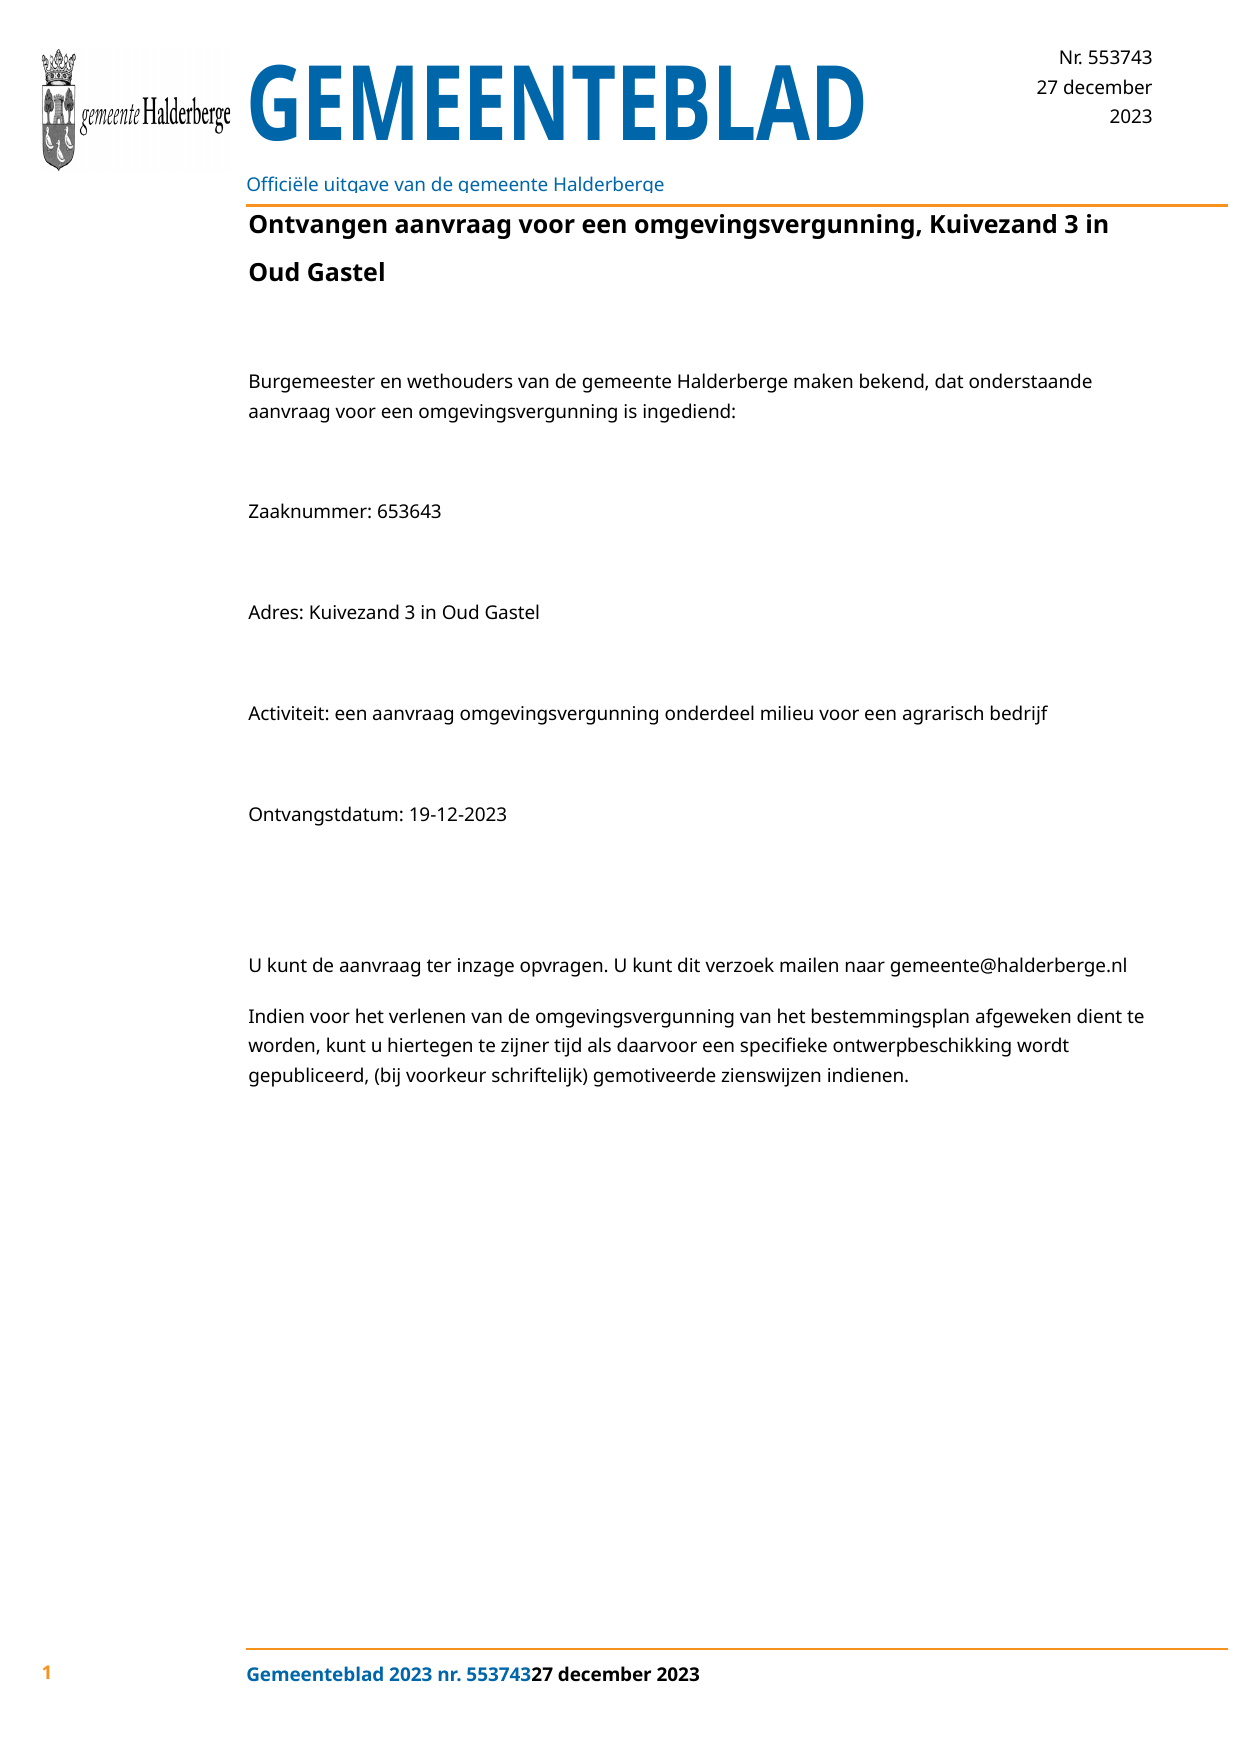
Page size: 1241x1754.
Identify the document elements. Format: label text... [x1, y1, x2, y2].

text Indien voor het verlenen van de omgevingsvergunning van het bestemmingsplan afgeweken dient te worden, kunt u hiertegen te zijner tijd als daarvoor een specifieke ontwerpbeschikking wordt gepubliceerd, (bij voorkeur schriftelijk) gemotiveerde zienswijzen indienen. [248, 1003, 1152, 1088]
text Ontvangstdatum: 19-12-2023 [248, 801, 1152, 827]
picture [41, 47, 231, 172]
text Activiteit: een aanvraag omgevingsvergunning onderdeel milieu voor een agrarisch bedrijf [248, 700, 1152, 726]
text U kunt de aanvraag ter inzage opvragen. U kunt dit verzoek mailen naar gemeente@halderberge.nl [248, 952, 1152, 978]
text Adres: Kuivezand 3 in Oud Gastel [248, 599, 1152, 625]
text Burgemeester en wethouders van de gemeente Halderberge maken bekend, dat onderstaande aanvraag voor een omgevingsvergunning is ingediend: [248, 368, 1152, 424]
text Zaaknummer: 653643 [248, 499, 1152, 524]
text Ontvangen aanvraag voor een omgevingsvergunning, Kuivezand 3 in Oud Gastel [248, 207, 1152, 288]
